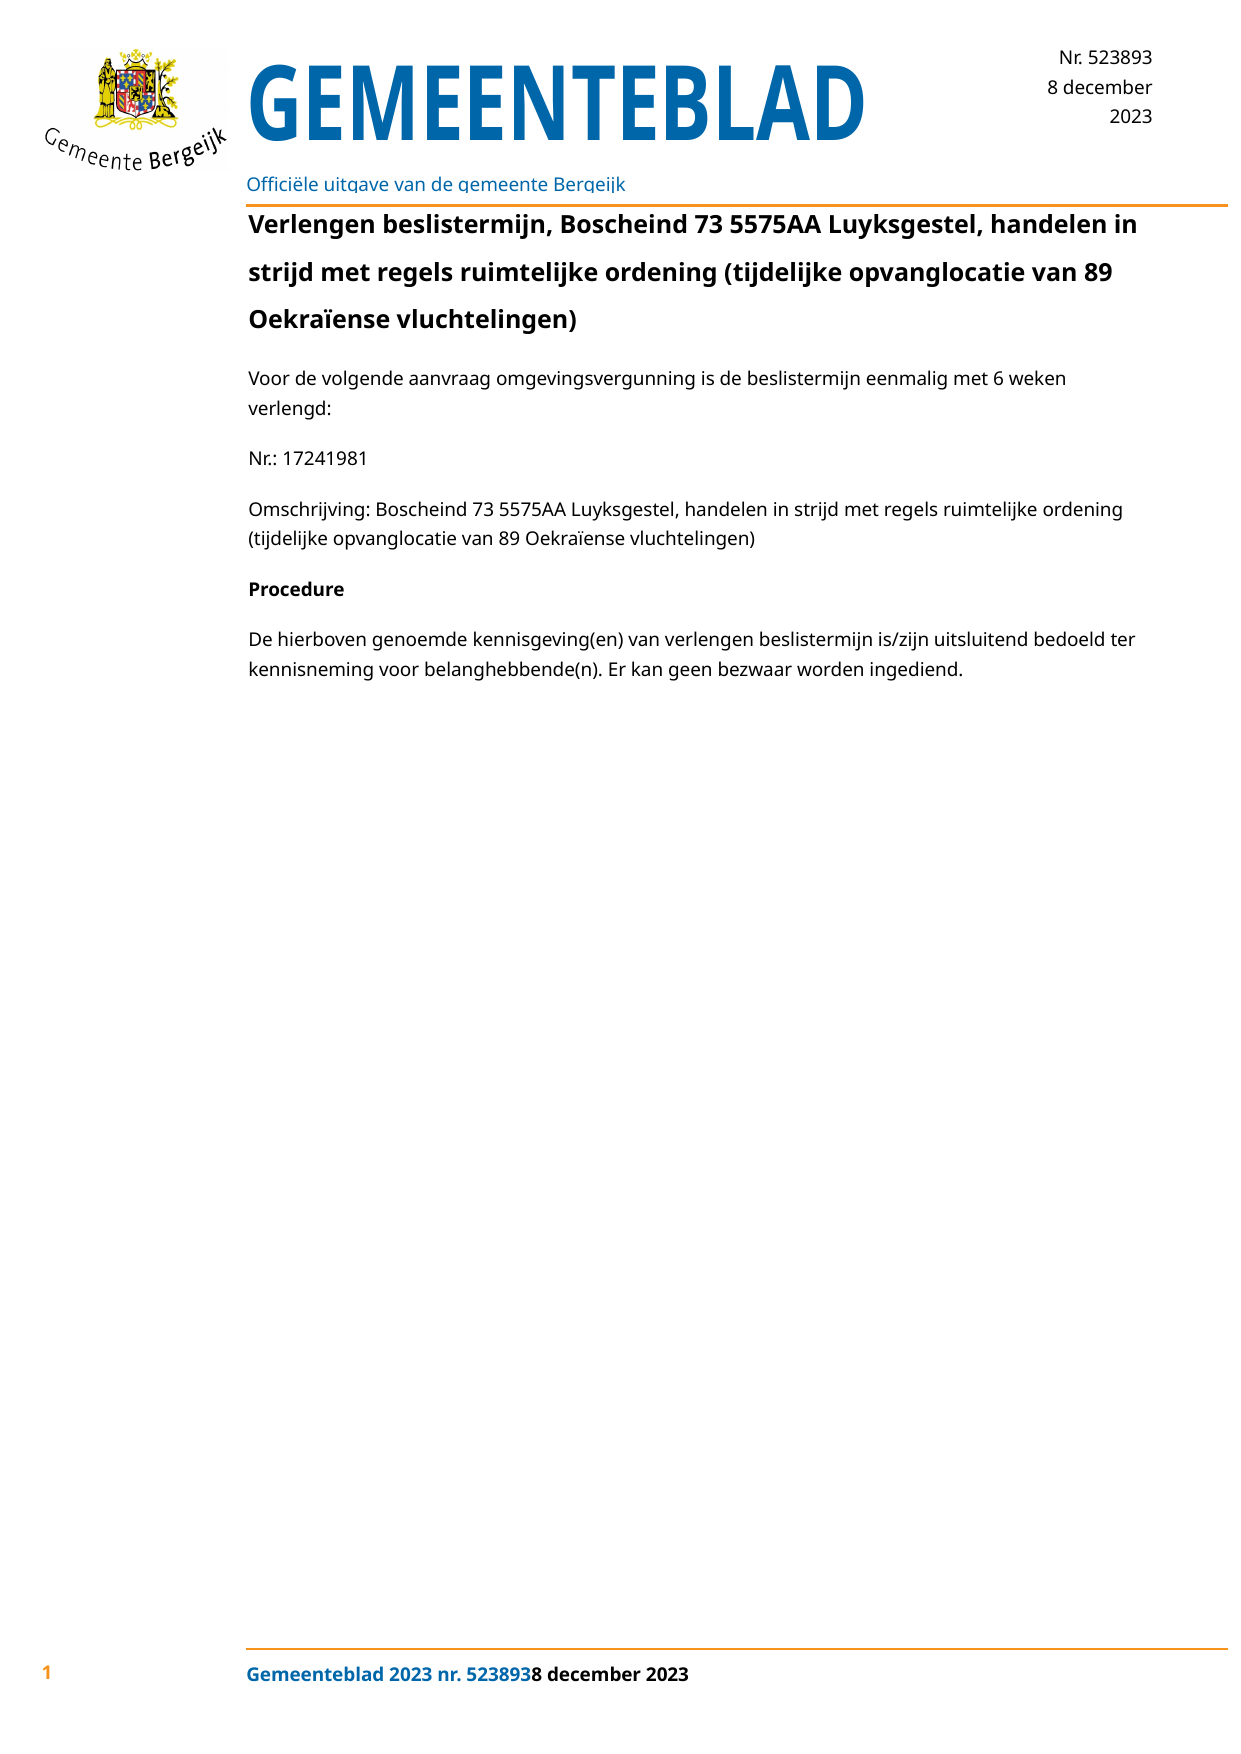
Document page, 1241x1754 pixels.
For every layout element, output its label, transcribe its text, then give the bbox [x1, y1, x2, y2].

text Verlengen beslistermijn, Boscheind 73 5575AA Luyksgestel, handelen in strijd met regels ruimtelijke ordening (tijdelijke opvanglocatie van 89 Oekraïense vluchtelingen) [248, 207, 1152, 336]
text De hierboven genoemde kennisgeving(en) van verlengen beslistermijn is/zijn uitsluitend bedoeld ter kennisneming voor belanghebbende(n). Er kan geen bezwaar worden ingediend. [248, 626, 1152, 682]
text Voor de volgende aanvraag omgevingsvergunning is de beslistermijn eenmalig met 6 weken verlengd: [248, 366, 1152, 421]
text Omschrijving: Boscheind 73 5575AA Luyksgestel, handelen in strijd met regels ruimtelijke ordening (tijdelijke opvanglocatie van 89 Oekraïense vluchtelingen) [248, 496, 1152, 551]
text Nr.: 17241981 [248, 446, 1152, 471]
text Procedure [248, 576, 1152, 602]
picture [41, 47, 231, 172]
